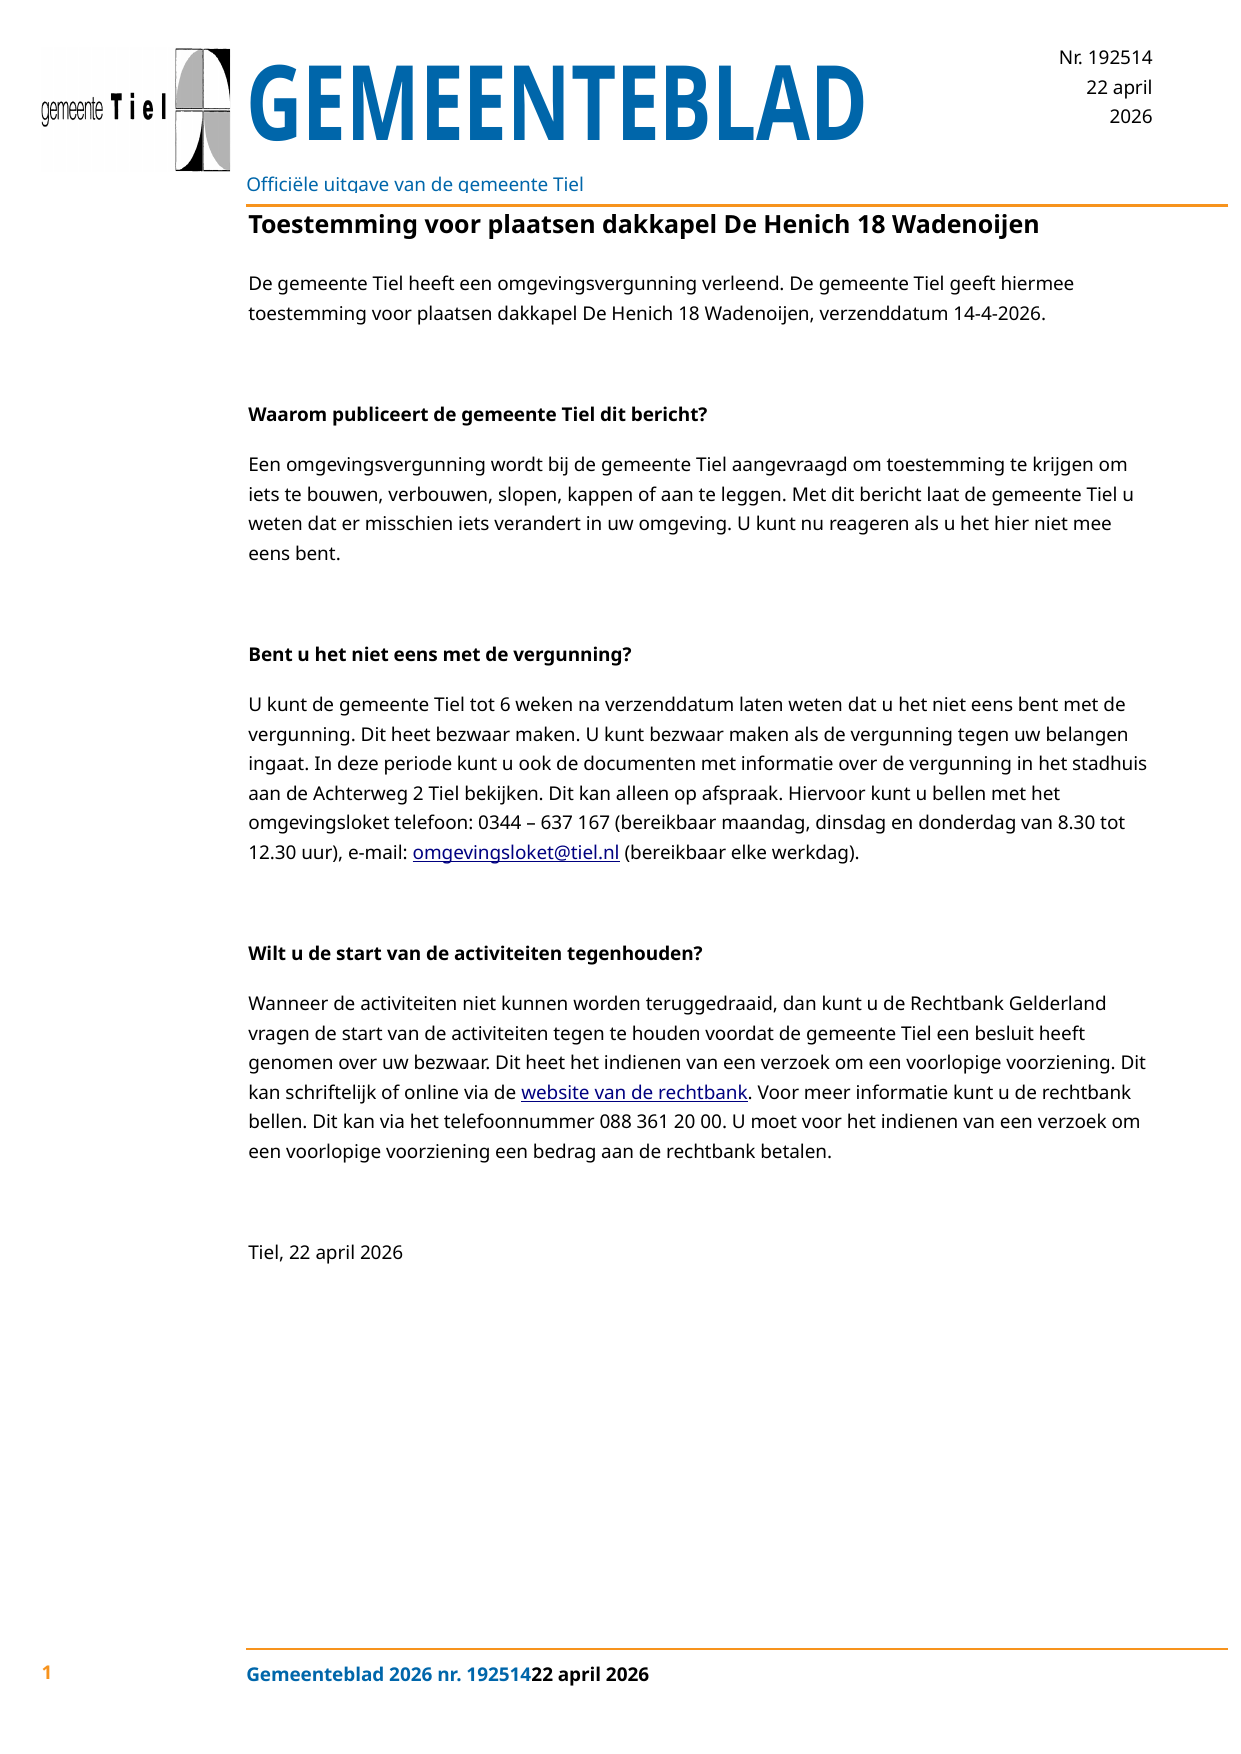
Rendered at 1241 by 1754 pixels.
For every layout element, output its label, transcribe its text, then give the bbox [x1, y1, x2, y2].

text Bent u het niet eens met de vergunning? [248, 641, 1152, 666]
text Wilt u de start van de activiteiten tegenhouden? [248, 940, 1152, 966]
text U kunt de gemeente Tiel tot 6 weken na verzenddatum laten weten dat u het niet eens bent met de vergunning. Dit heet bezwaar maken. U kunt bezwaar maken als de vergunning tegen uw belangen ingaat. In deze periode kunt u ook de documenten met informatie over de vergunning in het stadhuis aan de Achterweg 2 Tiel bekijken. Dit kan alleen op afspraak. Hiervoor kunt u bellen met het omgevingsloket telefoon: 0344 – 637 167 (bereikbaar maandag, dinsdag en donderdag van 8.30 tot 12.30 uur), e-mail: omgevingsloket@tiel.nl (bereikbaar elke werkdag). [248, 691, 1152, 865]
text Toestemming voor plaatsen dakkapel De Henich 18 Wadenoijen [248, 207, 1152, 241]
text Tiel, 22 april 2026 [248, 1239, 1152, 1265]
text Waarom publiceert de gemeente Tiel dit bericht? [248, 401, 1152, 426]
text De gemeente Tiel heeft een omgevingsvergunning verleend. De gemeente Tiel geeft hiermee toestemming voor plaatsen dakkapel De Henich 18 Wadenoijen, verzenddatum 14-4-2026. [248, 270, 1152, 326]
text Wanneer de activiteiten niet kunnen worden teruggedraaid, dan kunt u de Rechtbank Gelderland vragen de start van de activiteiten tegen te houden voordat de gemeente Tiel een besluit heeft genomen over uw bezwaar. Dit heet het indienen van een verzoek om een voorlopige voorziening. Dit kan schriftelijk of online via de website van de rechtbank. Voor meer informatie kunt u de rechtbank bellen. Dit kan via het telefoonnummer 088 361 20 00. U moet voor het indienen van een verzoek om een voorlopige voorziening een bedrag aan de rechtbank betalen. [248, 990, 1152, 1164]
picture [41, 47, 231, 172]
text Een omgevingsvergunning wordt bij de gemeente Tiel aangevraagd om toestemming te krijgen om iets te bouwen, verbouwen, slopen, kappen of aan te leggen. Met dit bericht laat de gemeente Tiel u weten dat er misschien iets verandert in uw omgeving. U kunt nu reageren als u het hier niet mee eens bent. [248, 451, 1152, 566]
